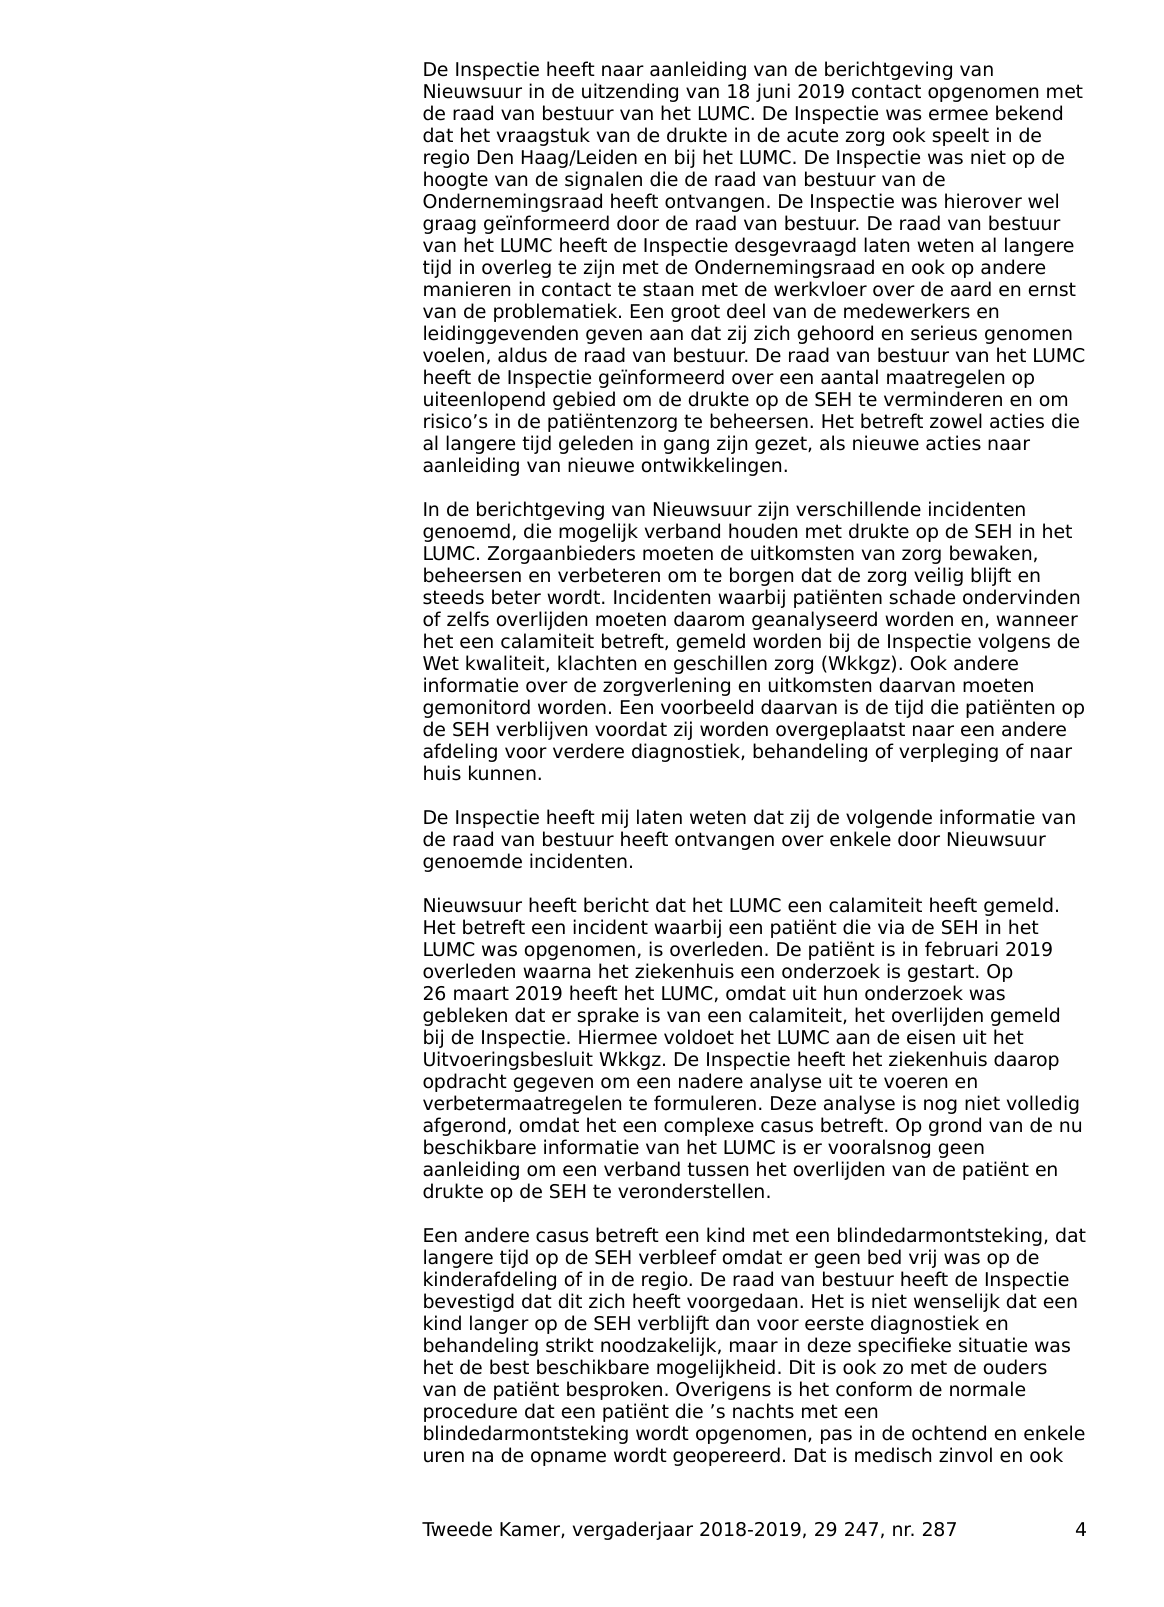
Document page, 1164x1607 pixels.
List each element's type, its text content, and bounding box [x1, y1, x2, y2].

text De Inspectie heeft naar aanleiding van de berichtgeving van Nieuwsuur in de uitzending van 18 juni 2019 contact opgenomen met de raad van bestuur van het LUMC. De Inspectie was ermee bekend dat het vraagstuk van de drukte in de acute zorg ook speelt in de regio Den Haag/Leiden en bij het LUMC. De Inspectie was niet op de hoogte van de signalen die de raad van bestuur van de Ondernemingsraad heeft ontvangen. De Inspectie was hierover wel graag geïnformeerd door de raad van bestuur. De raad van bestuur van het LUMC heeft de Inspectie desgevraagd laten weten al langere tijd in overleg te zijn met de Ondernemingsraad en ook op andere manieren in contact te staan met de werkvloer over de aard en ernst van de problematiek. Een groot deel van de medewerkers en leidinggevenden geven aan dat zij zich gehoord en serieus genomen voelen, aldus de raad van bestuur. De raad van bestuur van het LUMC heeft de Inspectie geïnformeerd over een aantal maatregelen op uiteenlopend gebied om de drukte op de SEH te verminderen en om risico’s in de patiëntenzorg te beheersen. Het betreft zowel acties die al langere tijd geleden in gang zijn gezet, als nieuwe acties naar aanleiding van nieuwe ontwikkelingen. [422, 59, 1087, 477]
text Een andere casus betreft een kind met een blindedarmontsteking, dat langere tijd op de SEH verbleef omdat er geen bed vrij was op de kinderafdeling of in de regio. De raad van bestuur heeft de Inspectie bevestigd dat dit zich heeft voorgedaan. Het is niet wenselijk dat een kind langer op de SEH verblijft dan voor eerste diagnostiek en behandeling strikt noodzakelijk, maar in deze specifieke situatie was het de best beschikbare mogelijkheid. Dit is ook zo met de ouders van de patiënt besproken. Overigens is het conform de normale procedure dat een patiënt die ’s nachts met een blindedarmontsteking wordt opgenomen, pas in de ochtend en enkele uren na de opname wordt geopereerd. Dat is medisch zinvol en ook [422, 1225, 1087, 1467]
text Nieuwsuur heeft bericht dat het LUMC een calamiteit heeft gemeld. Het betreft een incident waarbij een patiënt die via de SEH in het LUMC was opgenomen, is overleden. De patiënt is in februari 2019 overleden waarna het ziekenhuis een onderzoek is gestart. Op 26 maart 2019 heeft het LUMC, omdat uit hun onderzoek was gebleken dat er sprake is van een calamiteit, het overlijden gemeld bij de Inspectie. Hiermee voldoet het LUMC aan de eisen uit het Uitvoeringsbesluit Wkkgz. De Inspectie heeft het ziekenhuis daarop opdracht gegeven om een nadere analyse uit te voeren en verbetermaatregelen te formuleren. Deze analyse is nog niet volledig afgerond, omdat het een complexe casus betreft. Op grond van de nu beschikbare informatie van het LUMC is er vooralsnog geen aanleiding om een verband tussen het overlijden van de patiënt en drukte op de SEH te veronderstellen. [422, 895, 1087, 1203]
text In de berichtgeving van Nieuwsuur zijn verschillende incidenten genoemd, die mogelijk verband houden met drukte op de SEH in het LUMC. Zorgaanbieders moeten de uitkomsten van zorg bewaken, beheersen en verbeteren om te borgen dat de zorg veilig blijft en steeds beter wordt. Incidenten waarbij patiënten schade ondervinden of zelfs overlijden moeten daarom geanalyseerd worden en, wanneer het een calamiteit betreft, gemeld worden bij de Inspectie volgens de Wet kwaliteit, klachten en geschillen zorg (Wkkgz). Ook andere informatie over de zorgverlening en uitkomsten daarvan moeten gemonitord worden. Een voorbeeld daarvan is de tijd die patiënten op de SEH verblijven voordat zij worden overgeplaatst naar een andere afdeling voor verdere diagnostiek, behandeling of verpleging of naar huis kunnen. [422, 499, 1087, 784]
text De Inspectie heeft mij laten weten dat zij de volgende informatie van de raad van bestuur heeft ontvangen over enkele door Nieuwsuur genoemde incidenten. [422, 807, 1087, 873]
